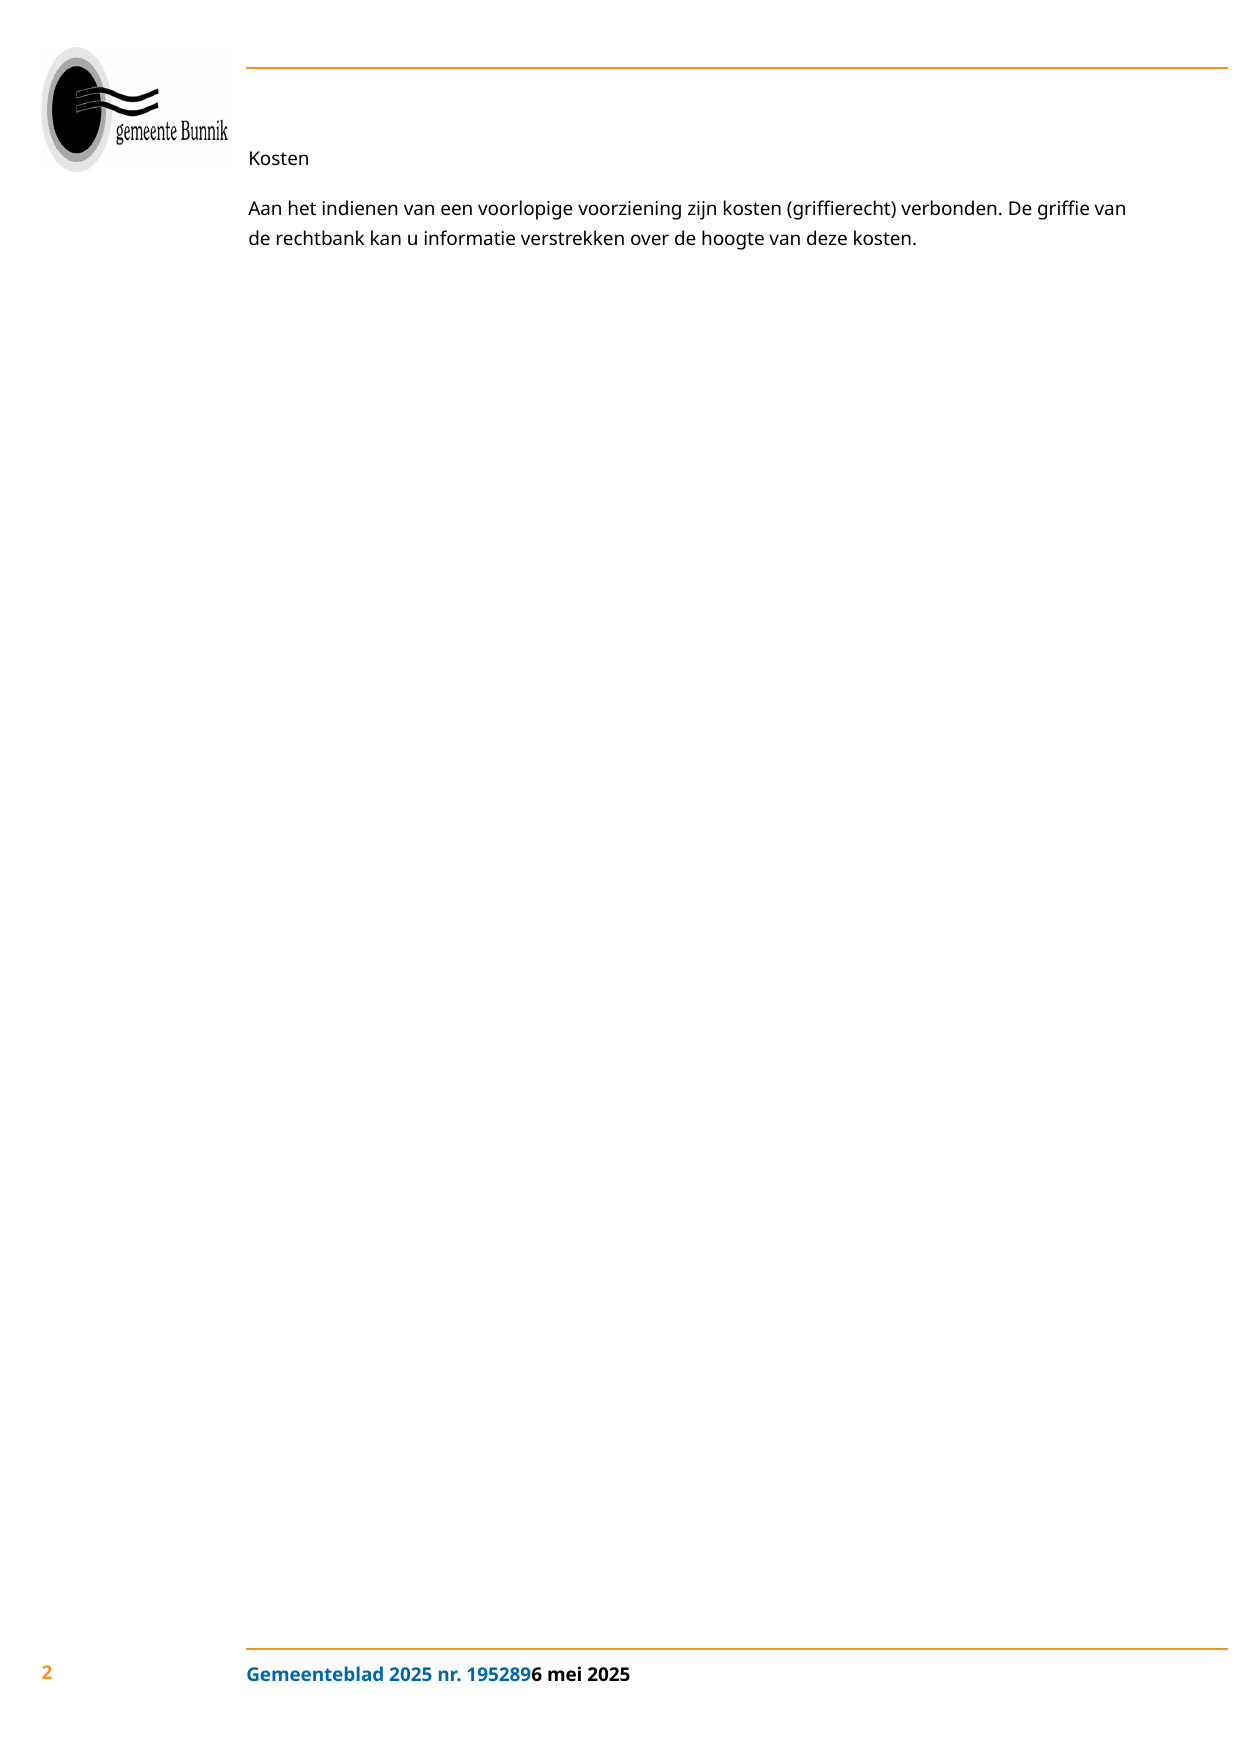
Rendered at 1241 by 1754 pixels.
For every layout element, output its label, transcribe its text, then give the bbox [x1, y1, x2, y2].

text Aan het indienen van een voorlopige voorziening zijn kosten (griffierecht) verbonden. De griffie van de rechtbank kan u informatie verstrekken over de hoogte van deze kosten. [248, 196, 1152, 251]
text Kosten [248, 145, 1152, 171]
picture [41, 47, 231, 172]
